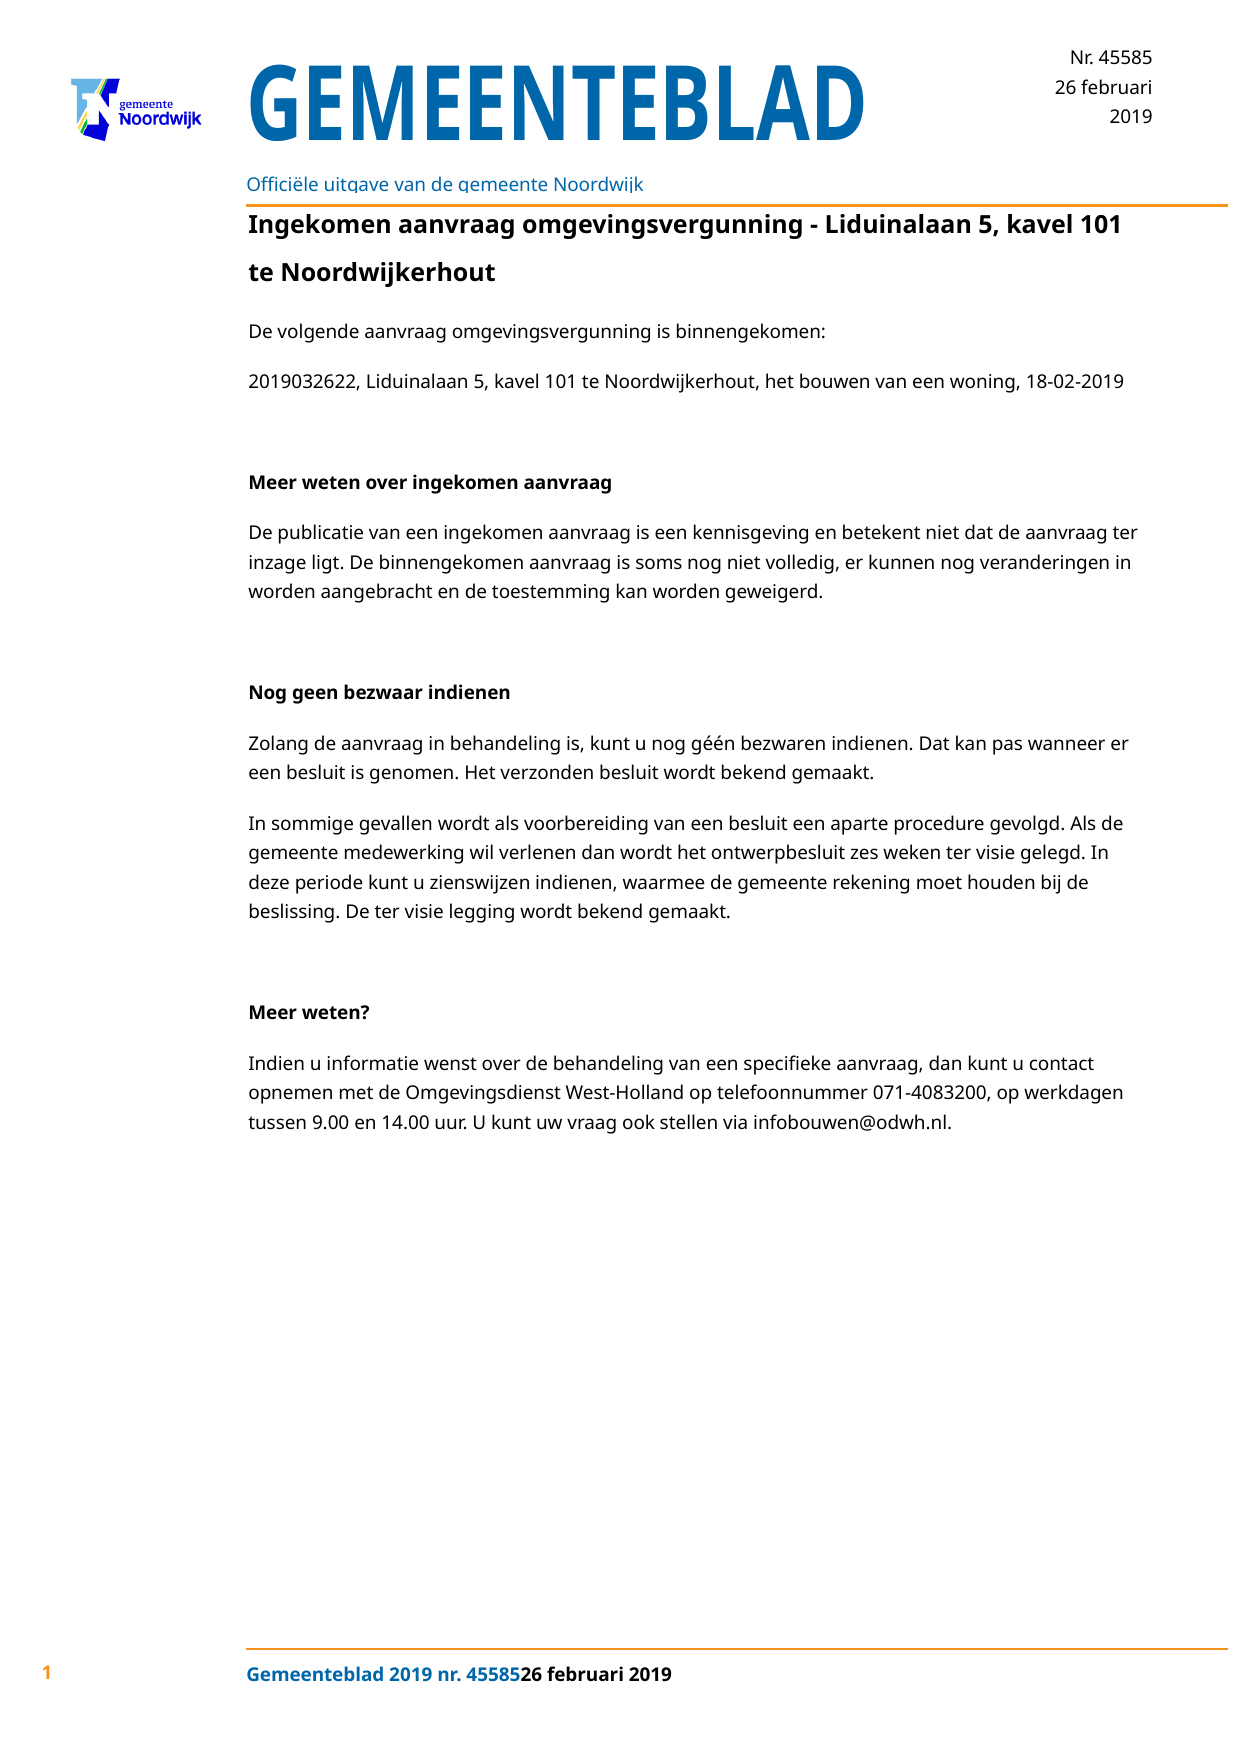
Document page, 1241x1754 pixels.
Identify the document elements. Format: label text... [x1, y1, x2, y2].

picture [41, 47, 231, 172]
text Zolang de aanvraag in behandeling is, kunt u nog géén bezwaren indienen. Dat kan pas wanneer er een besluit is genomen. Het verzonden besluit wordt bekend gemaakt. [248, 730, 1152, 785]
text Ingekomen aanvraag omgevingsvergunning - Liduinalaan 5, kavel 101 te Noordwijkerhout [248, 207, 1152, 288]
text In sommige gevallen wordt als voorbereiding van een besluit een aparte procedure gevolgd. Als de gemeente medewerking wil verlenen dan wordt het ontwerpbesluit zes weken ter visie gelegd. In deze periode kunt u zienswijzen indienen, waarmee de gemeente rekening moet houden bij de beslissing. De ter visie legging wordt bekend gemaakt. [248, 810, 1152, 924]
text 2019032622, Liduinalaan 5, kavel 101 te Noordwijkerhout, het bouwen van een woning, 18-02-2019 [248, 368, 1152, 394]
text Nog geen bezwaar indienen [248, 679, 1152, 705]
text Indien u informatie wenst over de behandeling van een specifieke aanvraag, dan kunt u contact opnemen met de Omgevingsdienst West-Holland op telefoonnummer 071-4083200, op werkdagen tussen 9.00 en 14.00 uur. U kunt uw vraag ook stellen via infobouwen@odwh.nl. [248, 1050, 1152, 1135]
text Meer weten? [248, 999, 1152, 1025]
text De publicatie van een ingekomen aanvraag is een kennisgeving en betekent niet dat de aanvraag ter inzage ligt. De binnengekomen aanvraag is soms nog niet volledig, er kunnen nog veranderingen in worden aangebracht en de toestemming kan worden geweigerd. [248, 519, 1152, 604]
text De volgende aanvraag omgevingsvergunning is binnengekomen: [248, 318, 1152, 344]
text Meer weten over ingekomen aanvraag [248, 469, 1152, 495]
